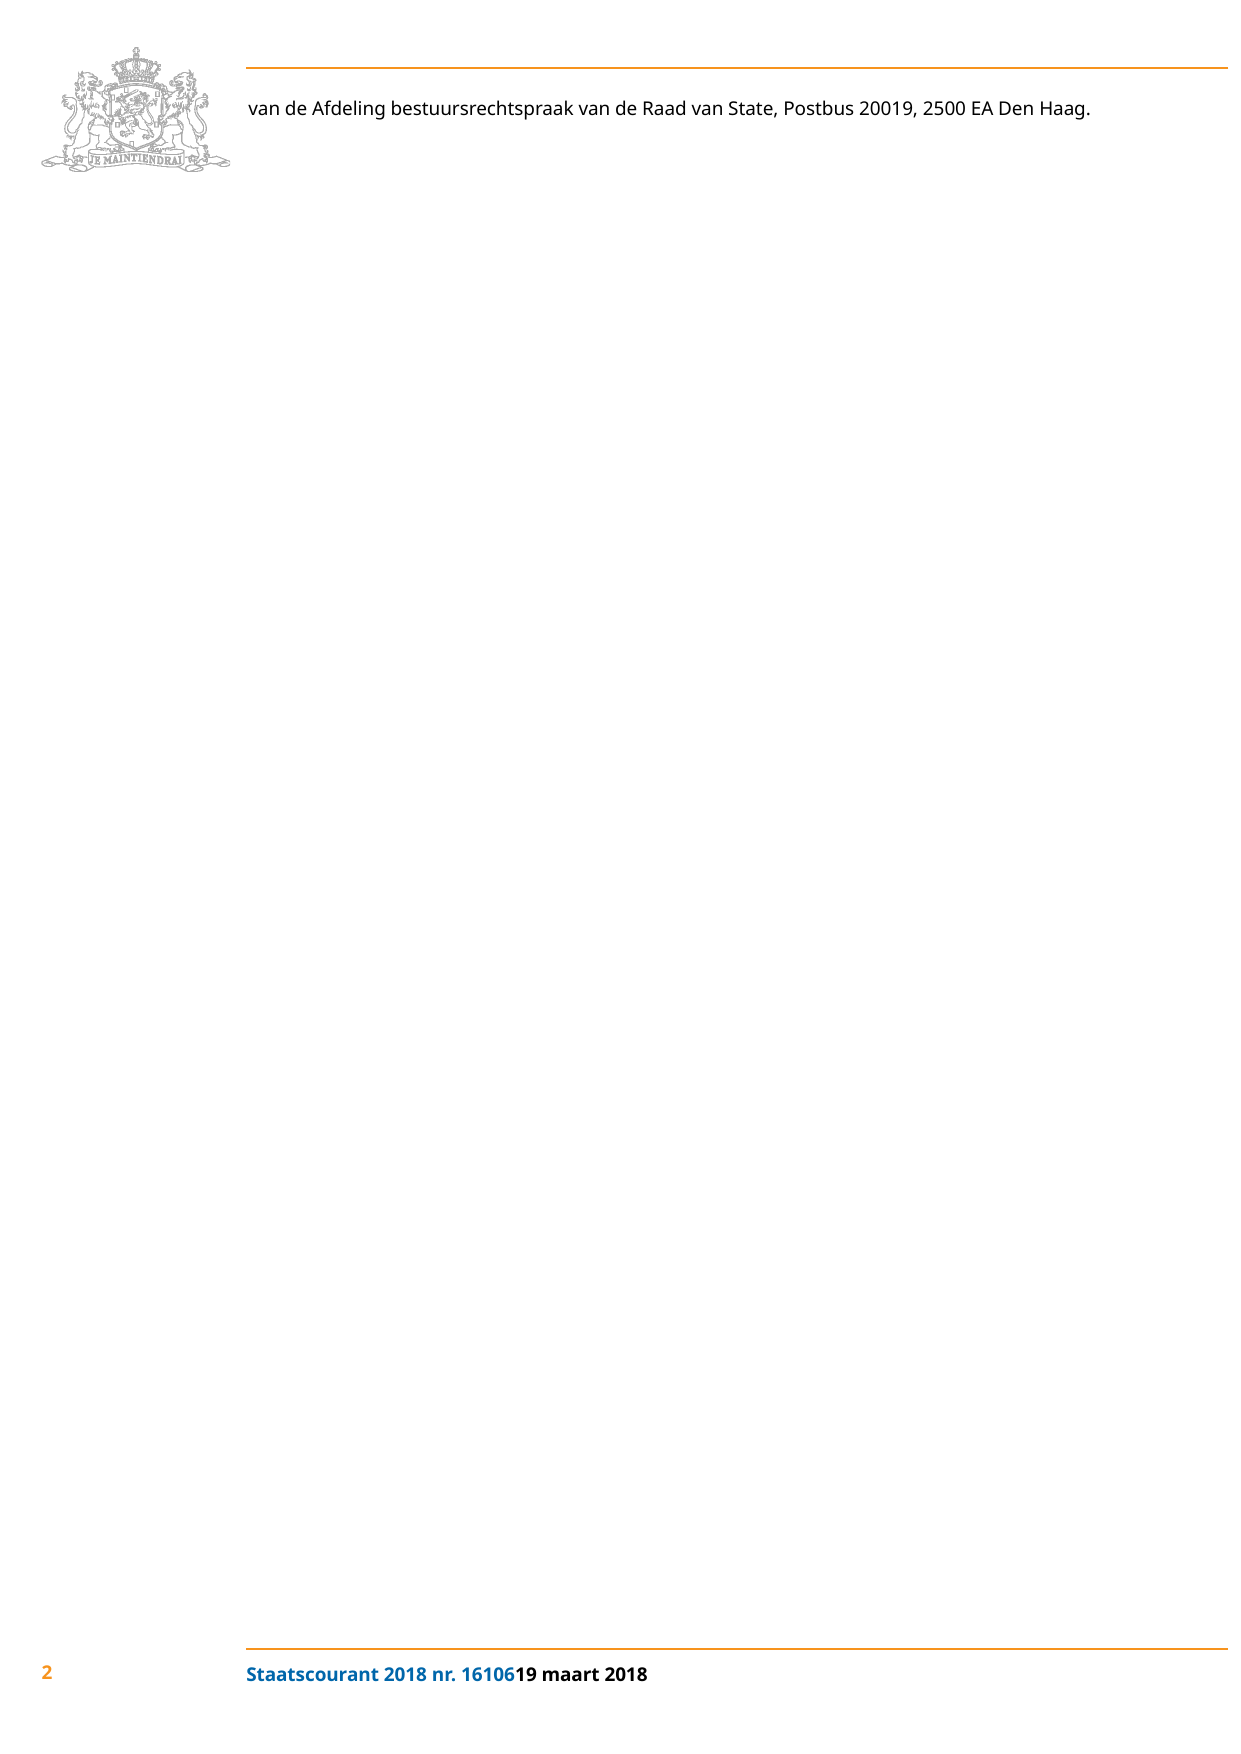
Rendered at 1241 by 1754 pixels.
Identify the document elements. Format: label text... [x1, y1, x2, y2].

picture [41, 47, 231, 172]
text van de Afdeling bestuursrechtspraak van de Raad van State, Postbus 20019, 2500 EA Den Haag. [248, 95, 1152, 121]
